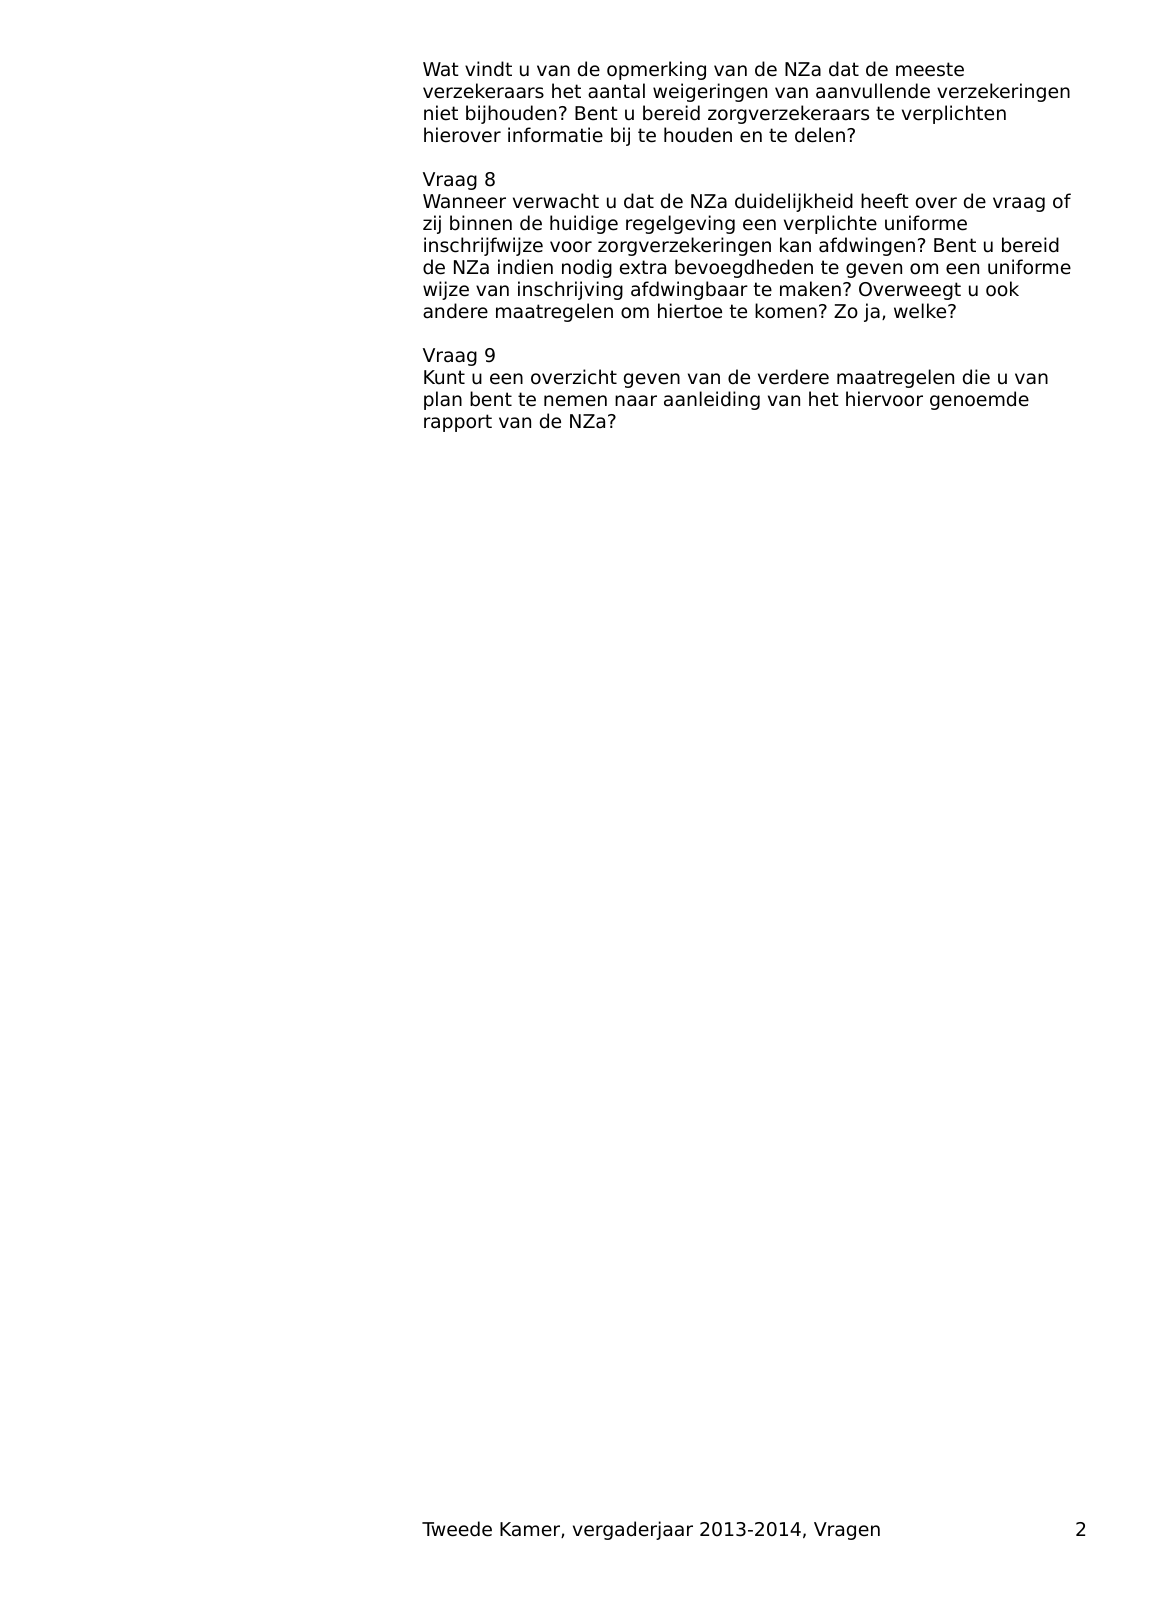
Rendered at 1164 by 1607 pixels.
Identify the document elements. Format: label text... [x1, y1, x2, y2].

text Kunt u een overzicht geven van de verdere maatregelen die u van plan bent te nemen naar aanleiding van het hiervoor genoemde rapport van de NZa? [422, 367, 1087, 433]
text Vraag 8 [422, 169, 1087, 191]
text Vraag 9 [422, 345, 1087, 367]
text Wat vindt u van de opmerking van de NZa dat de meeste verzekeraars het aantal weigeringen van aanvullende verzekeringen niet bijhouden? Bent u bereid zorgverzekeraars te verplichten hierover informatie bij te houden en te delen? [422, 59, 1087, 147]
text Wanneer verwacht u dat de NZa duidelijkheid heeft over de vraag of zij binnen de huidige regelgeving een verplichte uniforme inschrijfwijze voor zorgverzekeringen kan afdwingen? Bent u bereid de NZa indien nodig extra bevoegdheden te geven om een uniforme wijze van inschrijving afdwingbaar te maken? Overweegt u ook andere maatregelen om hiertoe te komen? Zo ja, welke? [422, 191, 1087, 323]
